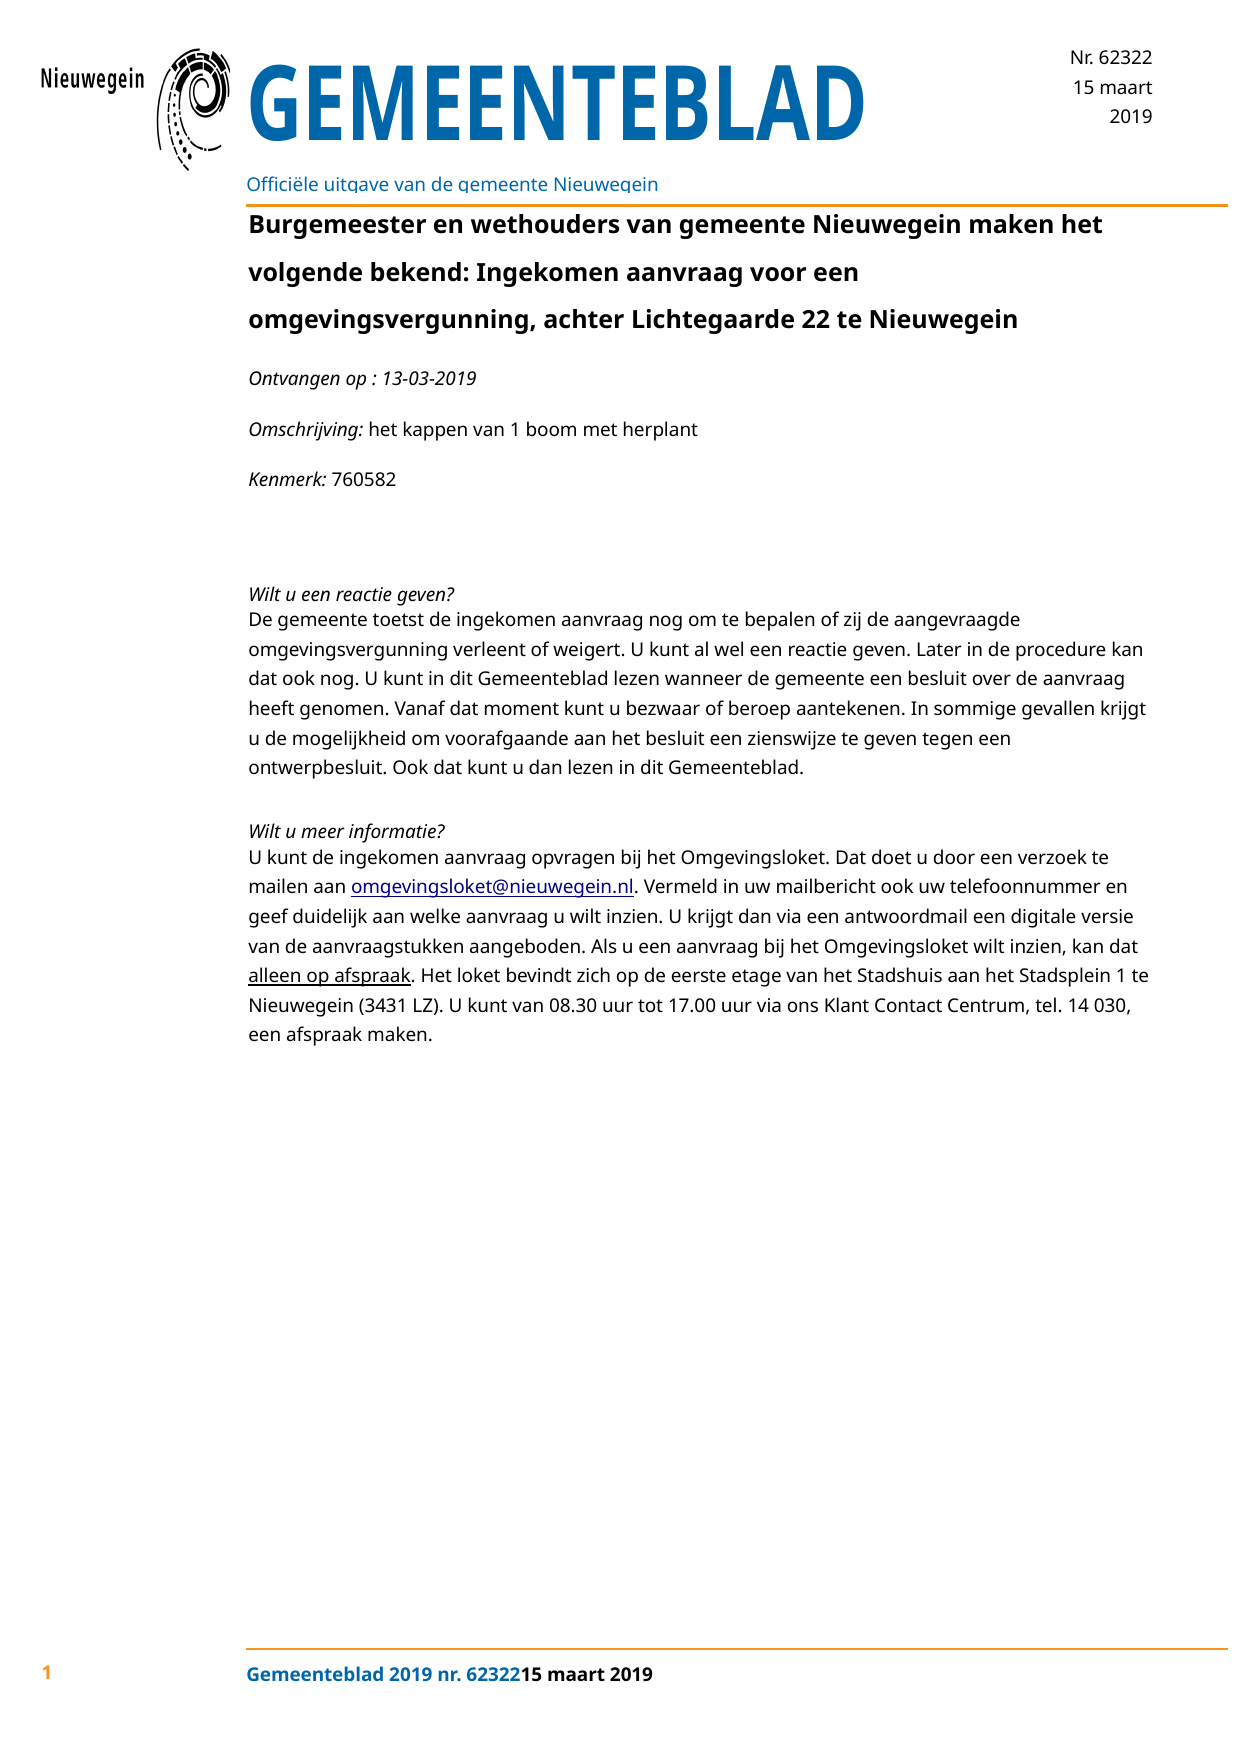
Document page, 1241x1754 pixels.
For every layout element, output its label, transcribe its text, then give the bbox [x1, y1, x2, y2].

text Wilt u een reactie geven? [248, 581, 1152, 606]
text Ontvangen op : 13-03-2019 [248, 366, 1152, 391]
picture [41, 47, 231, 172]
text Kenmerk: 760582 [248, 466, 1152, 492]
text De gemeente toetst de ingekomen aanvraag nog om te bepalen of zij de aangevraagde omgevingsvergunning verleent of weigert. U kunt al wel een reactie geven. Later in de procedure kan dat ook nog. U kunt in dit Gemeenteblad lezen wanneer de gemeente een besluit over de aanvraag heeft genomen. Vanaf dat moment kunt u bezwaar of beroep aantekenen. In sommige gevallen krijgt u de mogelijkheid om voorafgaande aan het besluit een zienswijze te geven tegen een ontwerpbesluit. Ook dat kunt u dan lezen in dit Gemeenteblad. [248, 606, 1152, 780]
text Wilt u meer informatie? [248, 818, 1152, 844]
text Burgemeester en wethouders van gemeente Nieuwegein maken het volgende bekend: Ingekomen aanvraag voor een omgevingsvergunning, achter Lichtegaarde 22 te Nieuwegein [248, 207, 1152, 336]
text U kunt de ingekomen aanvraag opvragen bij het Omgevingsloket. Dat doet u door een verzoek te mailen aan omgevingsloket@nieuwegein.nl. Vermeld in uw mailbericht ook uw telefoonnummer en geef duidelijk aan welke aanvraag u wilt inzien. U krijgt dan via een antwoordmail een digitale versie van de aanvraagstukken aangeboden. Als u een aanvraag bij het Omgevingsloket wilt inzien, kan dat alleen op afspraak. Het loket bevindt zich op de eerste etage van het Stadshuis aan het Stadsplein 1 te Nieuwegein (3431 LZ). U kunt van 08.30 uur tot 17.00 uur via ons Klant Contact Centrum, tel. 14 030, een afspraak maken. [248, 844, 1152, 1047]
text Omschrijving: het kappen van 1 boom met herplant [248, 416, 1152, 442]
